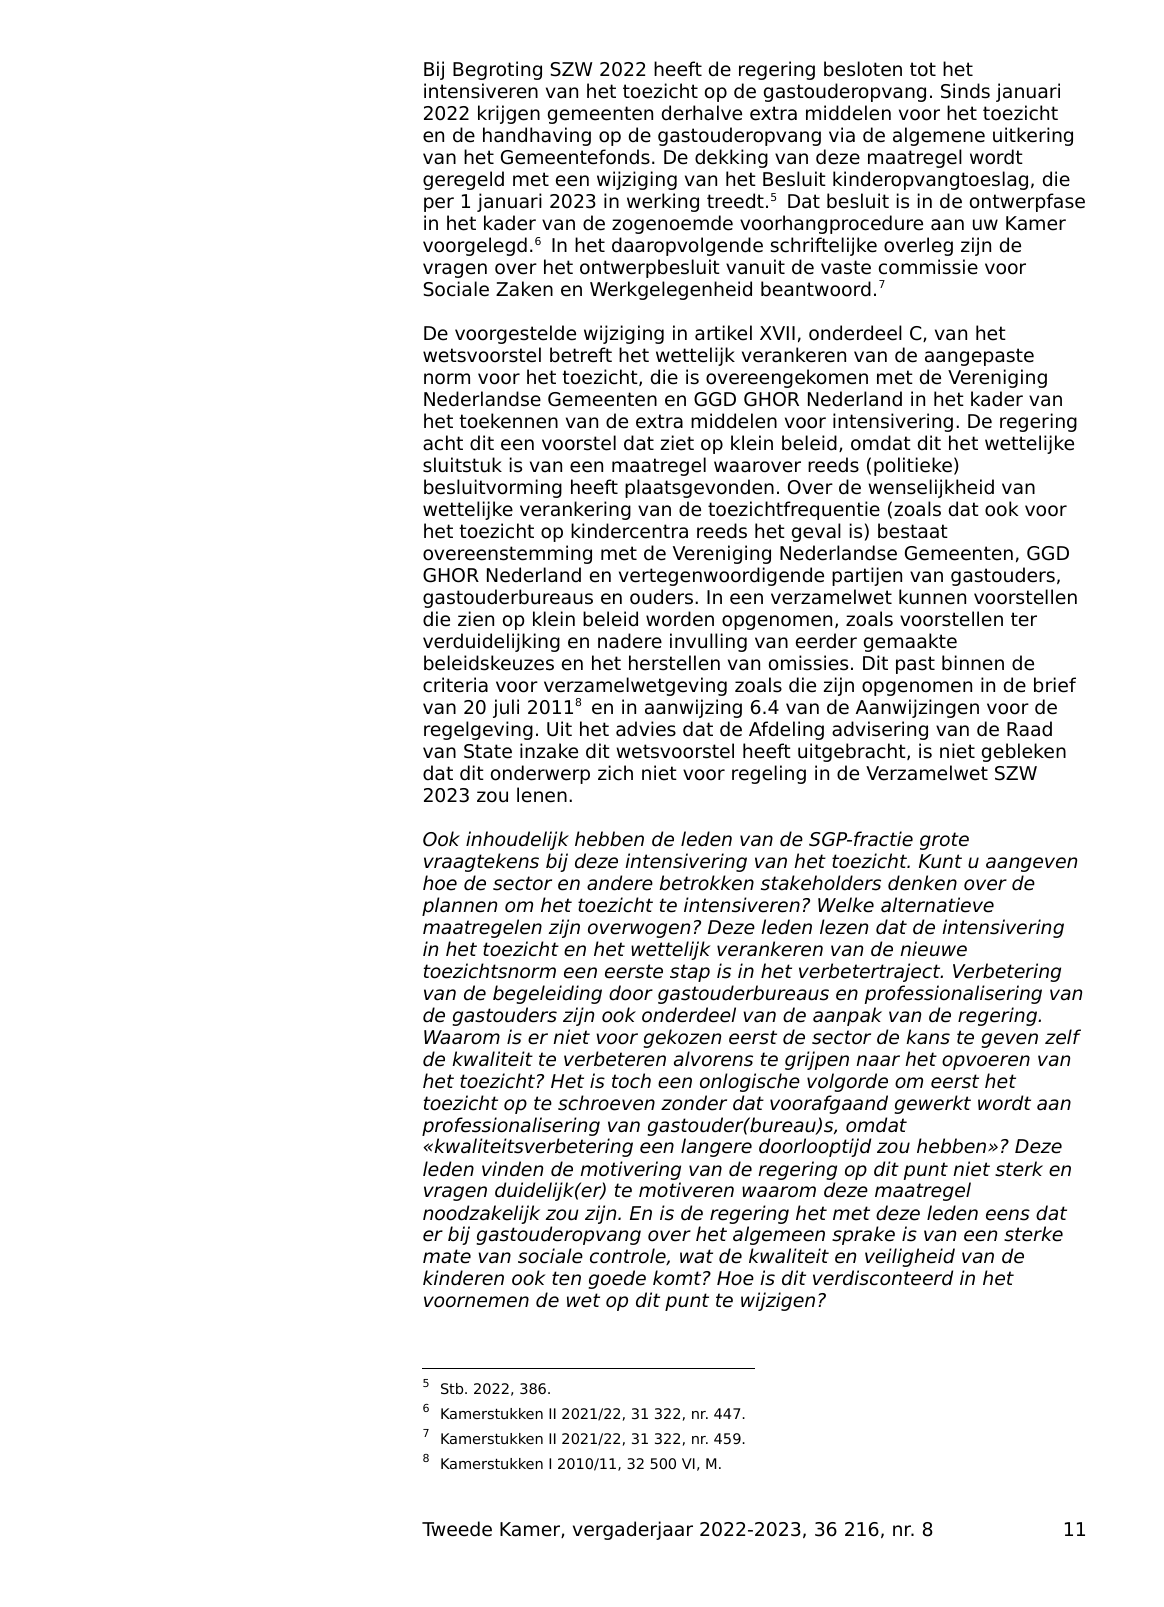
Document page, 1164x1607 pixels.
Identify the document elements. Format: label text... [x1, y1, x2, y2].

text Bij Begroting SZW 2022 heeft de regering besloten tot het intensiveren van het toezicht op de gastouderopvang. Sinds januari 2022 krijgen gemeenten derhalve extra middelen voor het toezicht en de handhaving op de gastouderopvang via de algemene uitkering van het Gemeentefonds. De dekking van deze maatregel wordt geregeld met een wijziging van het Besluit kinderopvangtoeslag, die per 1 januari 2023 in werking treedt. Dat besluit is in de ontwerpfase in het kader van de zogenoemde voorhangprocedure aan uw Kamer voorgelegd. In het daaropvolgende schriftelijke overleg zijn de vragen over het ontwerpbesluit vanuit de vaste commissie voor Sociale Zaken en Werkgelegenheid beantwoord. [422, 59, 1087, 301]
text Kamerstukken II 2021/22, 31 322, nr. 459. [422, 1427, 1087, 1449]
text Ook inhoudelijk hebben de leden van de SGP-fractie grote vraagtekens bij deze intensivering van het toezicht. Kunt u aangeven hoe de sector en andere betrokken stakeholders denken over de plannen om het toezicht te intensiveren? Welke alternatieve maatregelen zijn overwogen? Deze leden lezen dat de intensivering in het toezicht en het wettelijk verankeren van de nieuwe toezichtsnorm een eerste stap is in het verbetertraject. Verbetering van de begeleiding door gastouderbureaus en professionalisering van de gastouders zijn ook onderdeel van de aanpak van de regering. Waarom is er niet voor gekozen eerst de sector de kans te geven zelf de kwaliteit te verbeteren alvorens te grijpen naar het opvoeren van het toezicht? Het is toch een onlogische volgorde om eerst het toezicht op te schroeven zonder dat voorafgaand gewerkt wordt aan professionalisering van gastouder(bureau)s, omdat «kwaliteitsverbetering een langere doorlooptijd zou hebben»? Deze leden vinden de motivering van de regering op dit punt niet sterk en vragen duidelijk(er) te motiveren waarom deze maatregel noodzakelijk zou zijn. En is de regering het met deze leden eens dat er bij gastouderopvang over het algemeen sprake is van een sterke mate van sociale controle, wat de kwaliteit en veiligheid van de kinderen ook ten goede komt? Hoe is dit verdisconteerd in het voornemen de wet op dit punt te wijzigen? [422, 829, 1087, 1312]
text Kamerstukken I 2010/11, 32 500 VI, M. [422, 1452, 1087, 1474]
text Stb. 2022, 386. [422, 1377, 1087, 1399]
text De voorgestelde wijziging in artikel XVII, onderdeel C, van het wetsvoorstel betreft het wettelijk verankeren van de aangepaste norm voor het toezicht, die is overeengekomen met de Vereniging Nederlandse Gemeenten en GGD GHOR Nederland in het kader van het toekennen van de extra middelen voor intensivering. De regering acht dit een voorstel dat ziet op klein beleid, omdat dit het wettelijke sluitstuk is van een maatregel waarover reeds (politieke) besluitvorming heeft plaatsgevonden. Over de wenselijkheid van wettelijke verankering van de toezichtfrequentie (zoals dat ook voor het toezicht op kindercentra reeds het geval is) bestaat overeenstemming met de Vereniging Nederlandse Gemeenten, GGD GHOR Nederland en vertegenwoordigende partijen van gastouders, gastouderbureaus en ouders. In een verzamelwet kunnen voorstellen die zien op klein beleid worden opgenomen, zoals voorstellen ter verduidelijking en nadere invulling van eerder gemaakte beleidskeuzes en het herstellen van omissies. Dit past binnen de criteria voor verzamelwetgeving zoals die zijn opgenomen in de brief van 20 juli 2011 en in aanwijzing 6.4 van de Aanwijzingen voor de regelgeving. Uit het advies dat de Afdeling advisering van de Raad van State inzake dit wetsvoorstel heeft uitgebracht, is niet gebleken dat dit onderwerp zich niet voor regeling in de Verzamelwet SZW 2023 zou lenen. [422, 323, 1087, 807]
text Kamerstukken II 2021/22, 31 322, nr. 447. [422, 1402, 1087, 1424]
